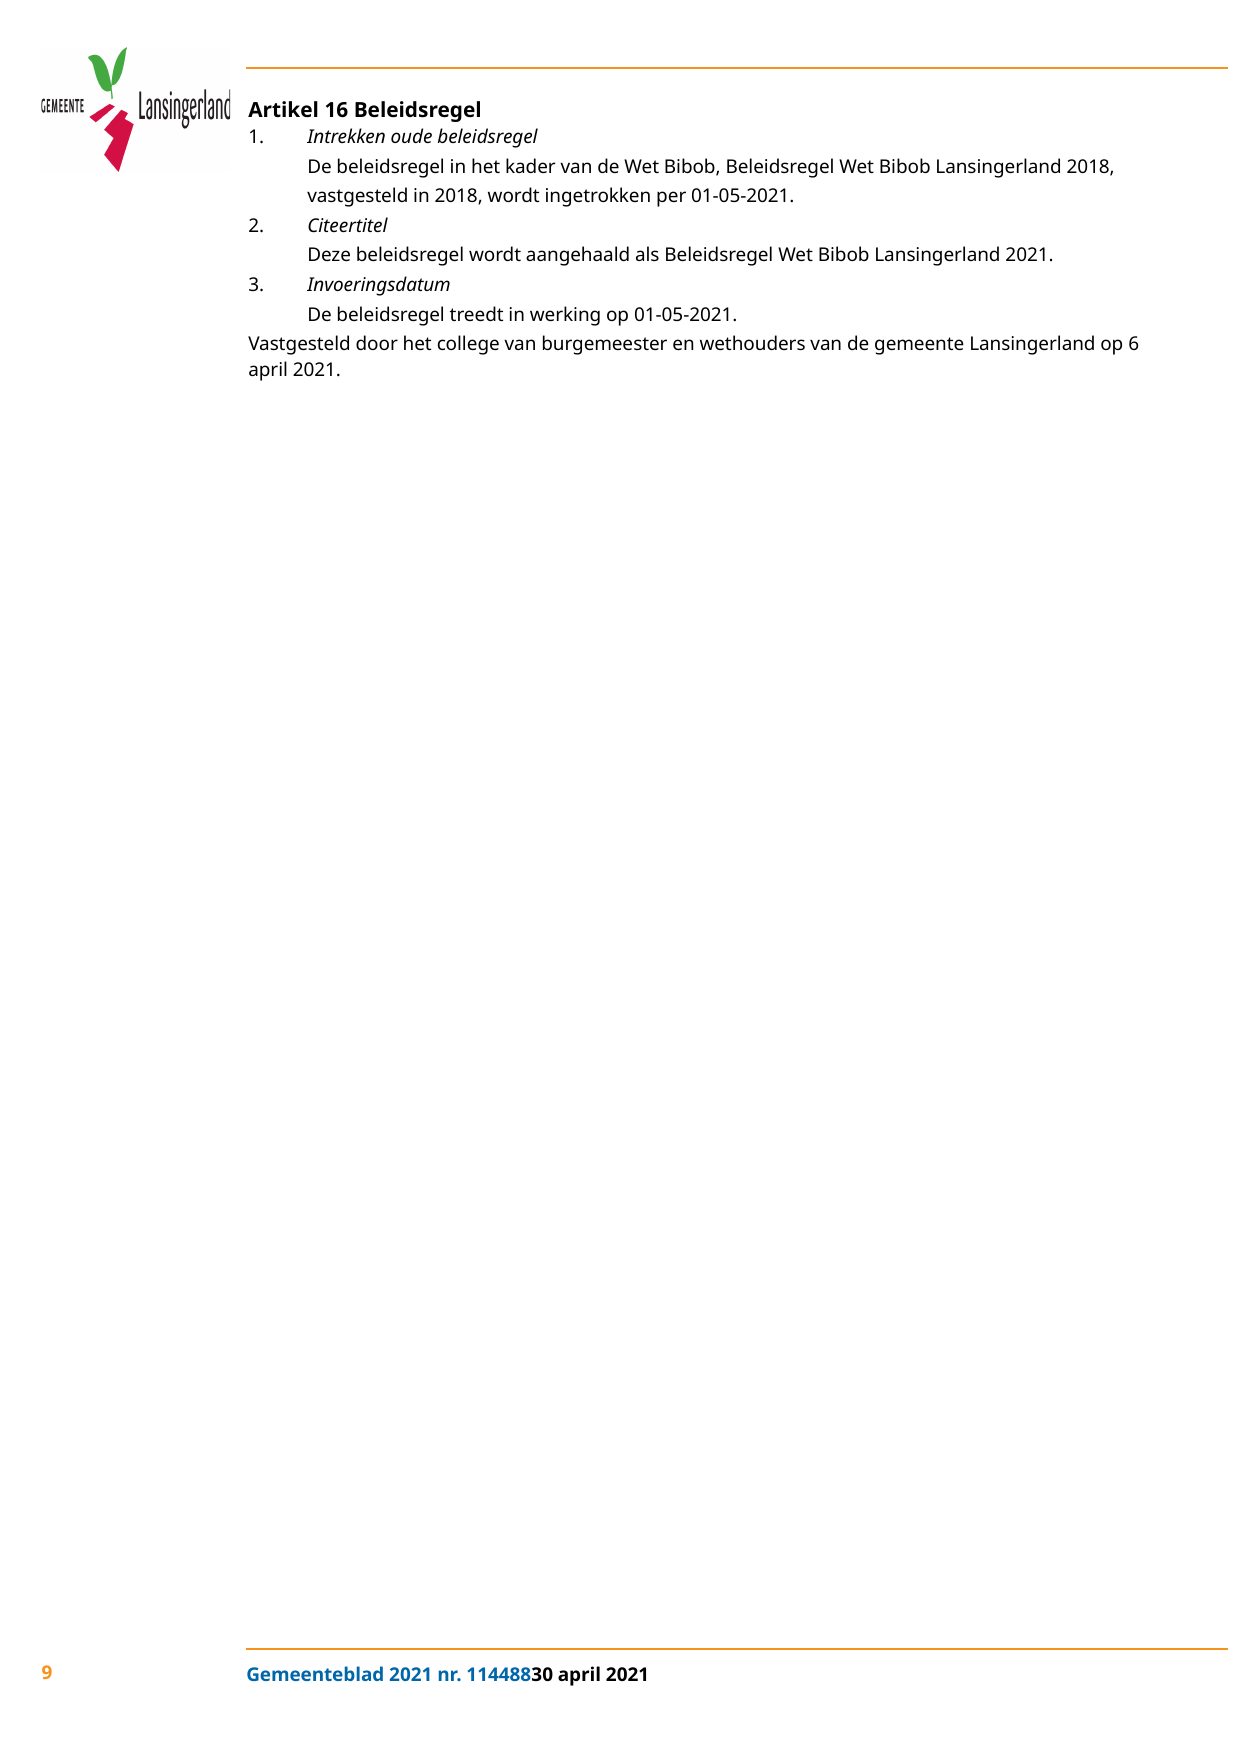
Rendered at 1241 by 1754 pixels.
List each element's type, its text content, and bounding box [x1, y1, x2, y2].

picture [41, 47, 231, 172]
list Invoeringsdatum [248, 271, 1152, 297]
list De beleidsregel treedt in werking op 01-05-2021. [248, 301, 1152, 326]
text Vastgesteld door het college van burgemeester en wethouders van de gemeente Lansingerland op 6 april 2021. [248, 330, 1152, 382]
list Deze beleidsregel wordt aangehaald als Beleidsregel Wet Bibob Lansingerland 2021. [248, 242, 1152, 267]
list Intrekken oude beleidsregel [248, 123, 1152, 149]
list De beleidsregel in het kader van de Wet Bibob, Beleidsregel Wet Bibob Lansingerland 2018, vastgesteld in 2018, wordt ingetrokken per 01-05-2021. [248, 153, 1152, 208]
list Citeertitel [248, 212, 1152, 238]
text Artikel 16 Beleidsregel [248, 95, 1152, 123]
